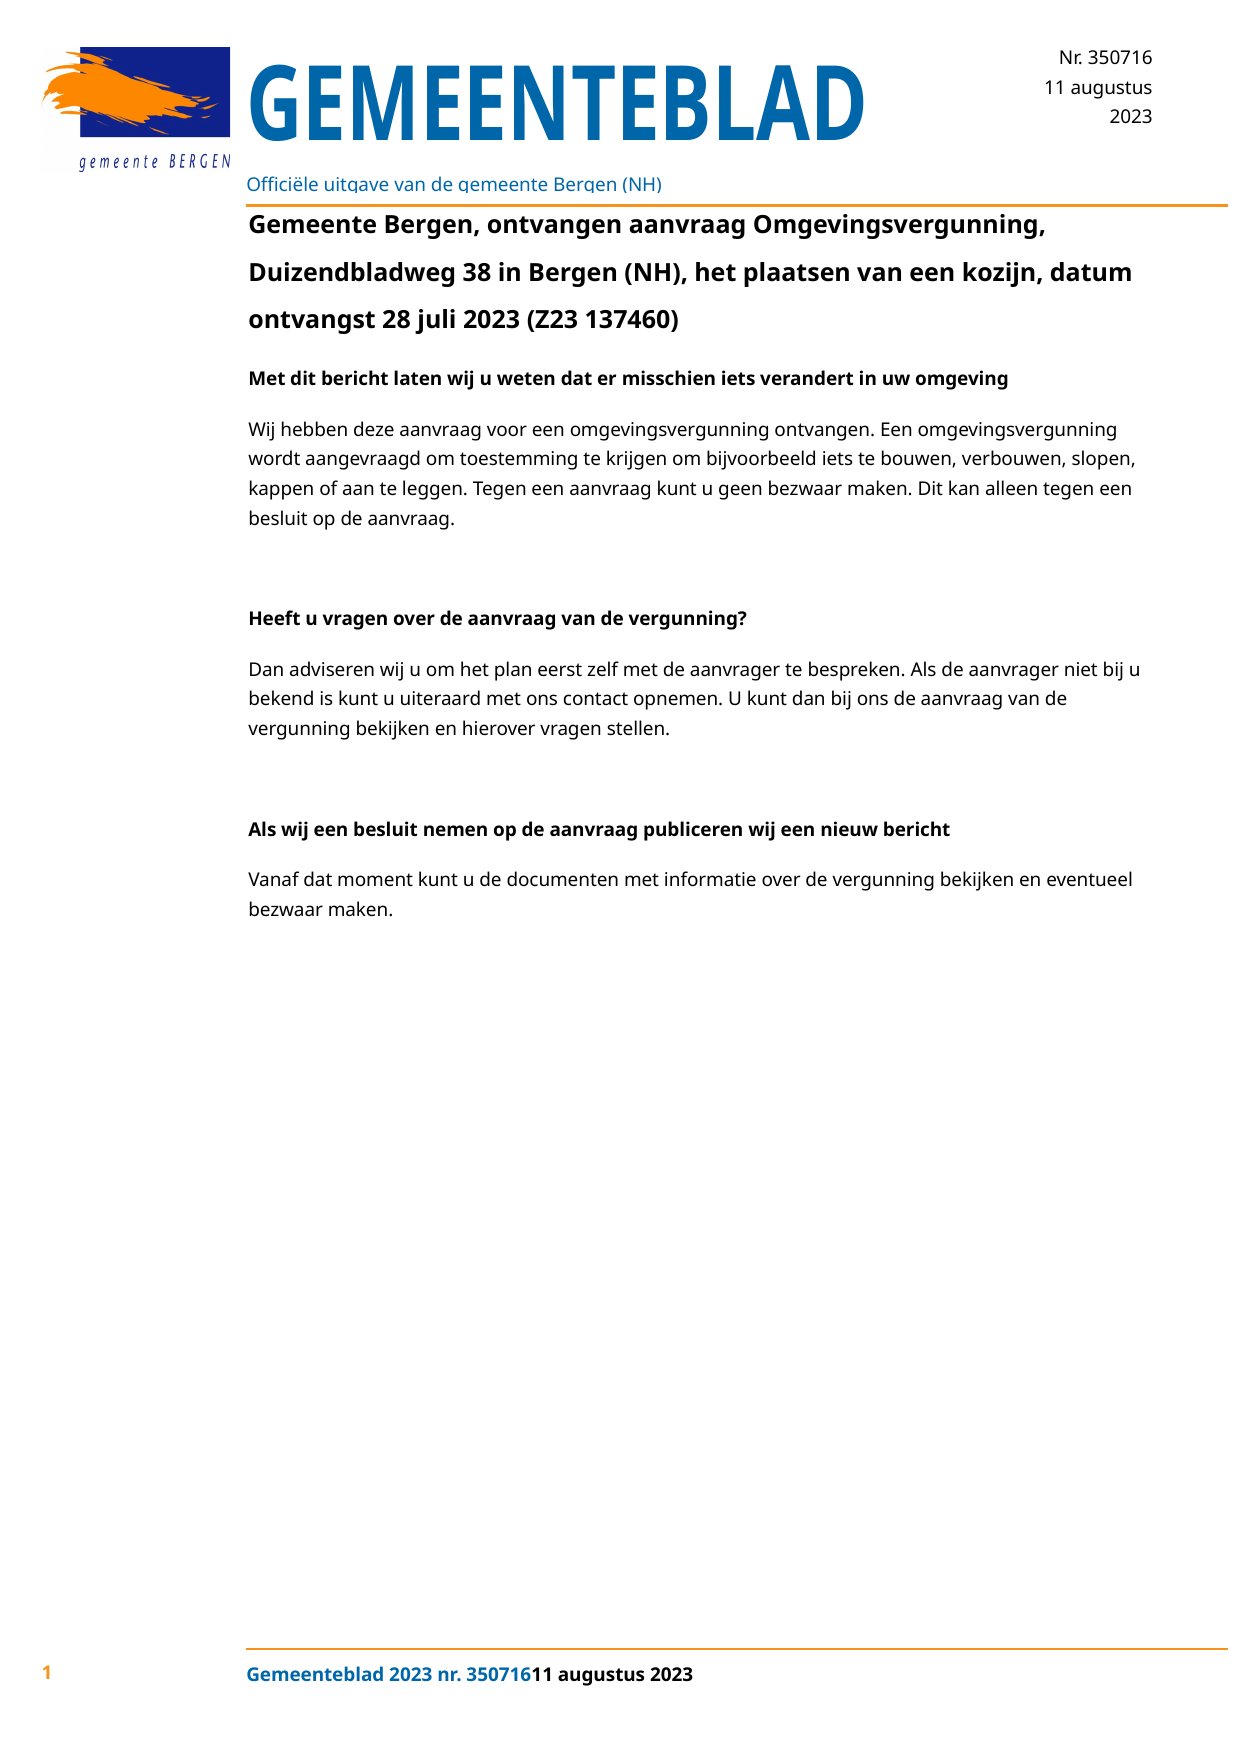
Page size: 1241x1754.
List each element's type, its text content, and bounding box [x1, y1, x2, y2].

text Dan adviseren wij u om het plan eerst zelf met de aanvrager te bespreken. Als de aanvrager niet bij u bekend is kunt u uiteraard met ons contact opnemen. U kunt dan bij ons de aanvraag van de vergunning bekijken en hierover vragen stellen. [248, 656, 1152, 741]
picture [41, 47, 231, 172]
text Vanaf dat moment kunt u de documenten met informatie over de vergunning bekijken en eventueel bezwaar maken. [248, 866, 1152, 922]
text Gemeente Bergen, ontvangen aanvraag Omgevingsvergunning, Duizendbladweg 38 in Bergen (NH), het plaatsen van een kozijn, datum ontvangst 28 juli 2023 (Z23 137460) [248, 207, 1152, 336]
text Met dit bericht laten wij u weten dat er misschien iets verandert in uw omgeving [248, 366, 1152, 391]
text Als wij een besluit nemen op de aanvraag publiceren wij een nieuw bericht [248, 816, 1152, 842]
text Wij hebben deze aanvraag voor een omgevingsvergunning ontvangen. Een omgevingsvergunning wordt aangevraagd om toestemming te krijgen om bijvoorbeeld iets te bouwen, verbouwen, slopen, kappen of aan te leggen. Tegen een aanvraag kunt u geen bezwaar maken. Dit kan alleen tegen een besluit op de aanvraag. [248, 416, 1152, 530]
text Heeft u vragen over de aanvraag van de vergunning? [248, 606, 1152, 631]
